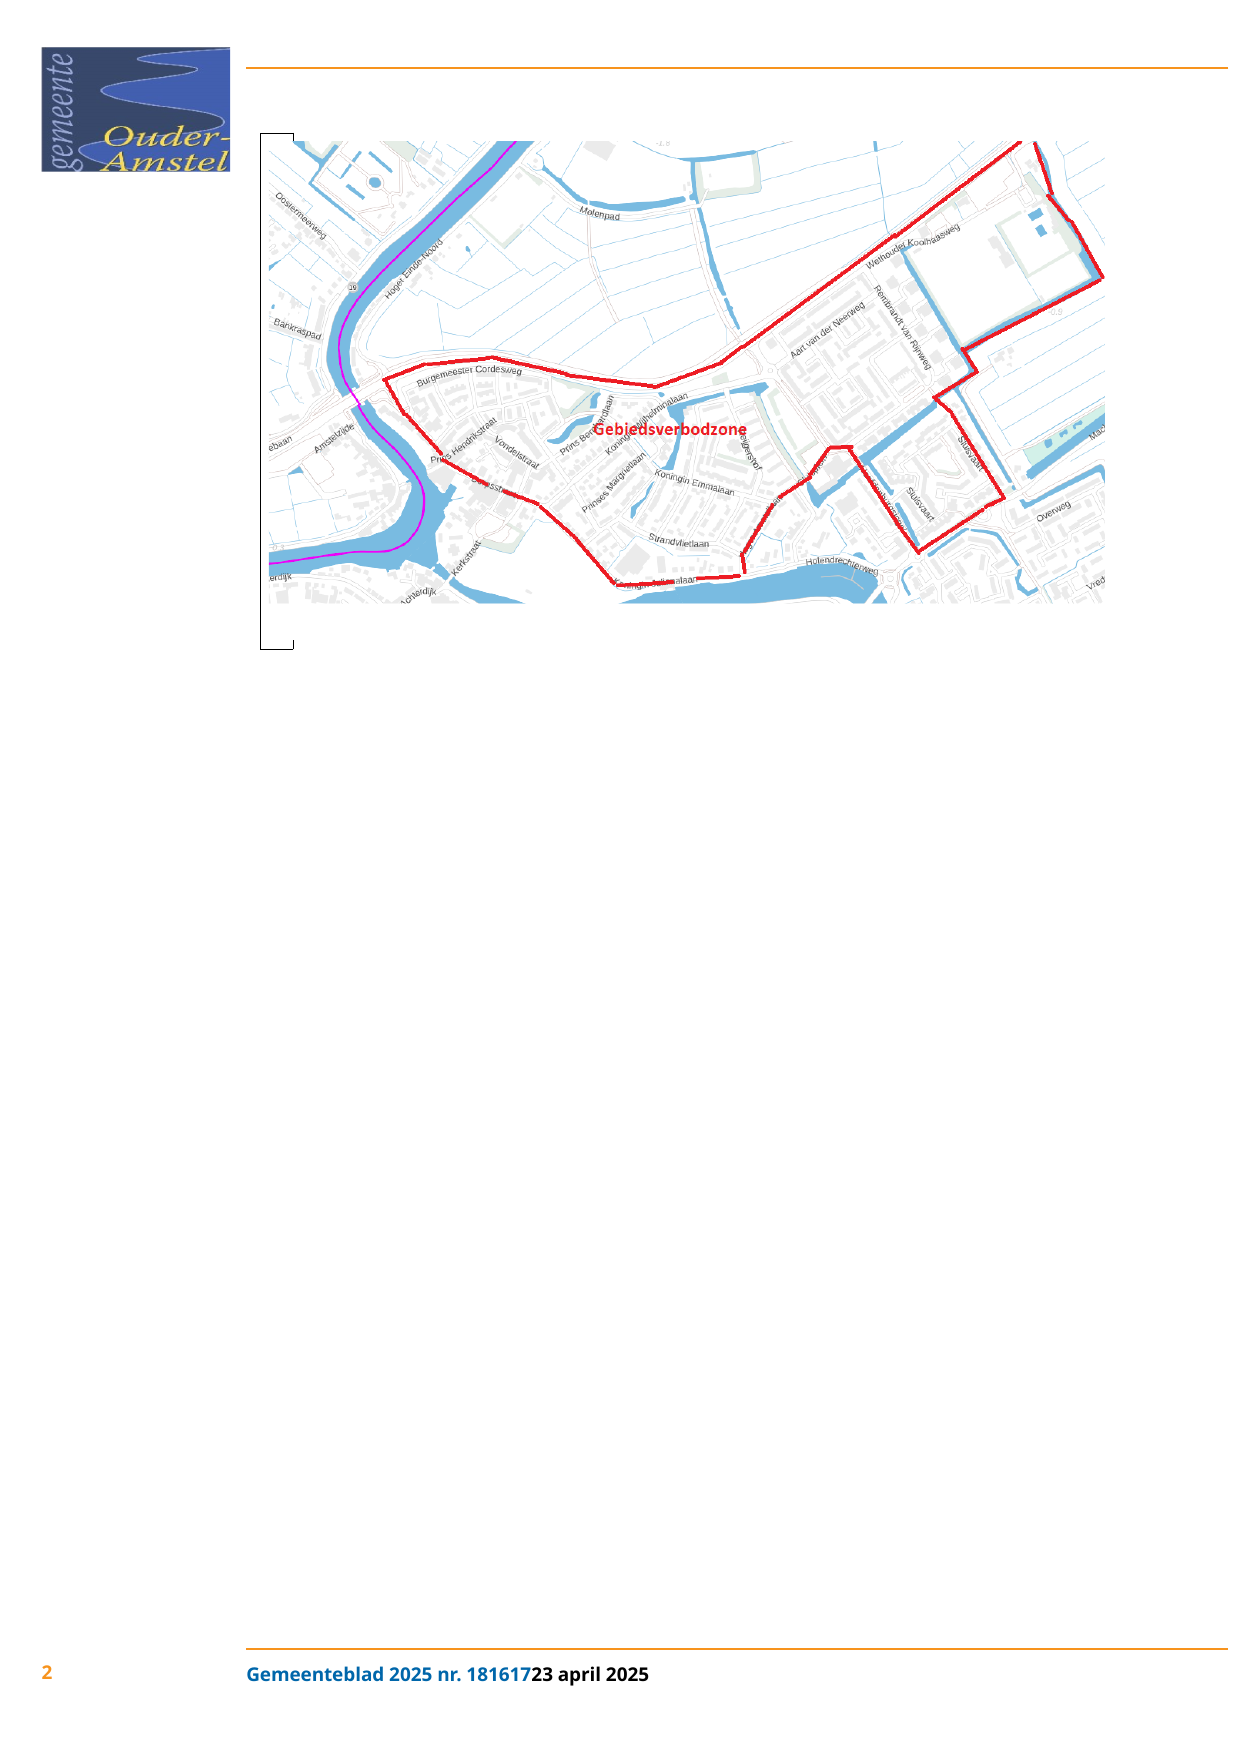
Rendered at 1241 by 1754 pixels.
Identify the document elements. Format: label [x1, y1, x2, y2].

picture [268, 141, 1155, 640]
picture [41, 47, 231, 172]
